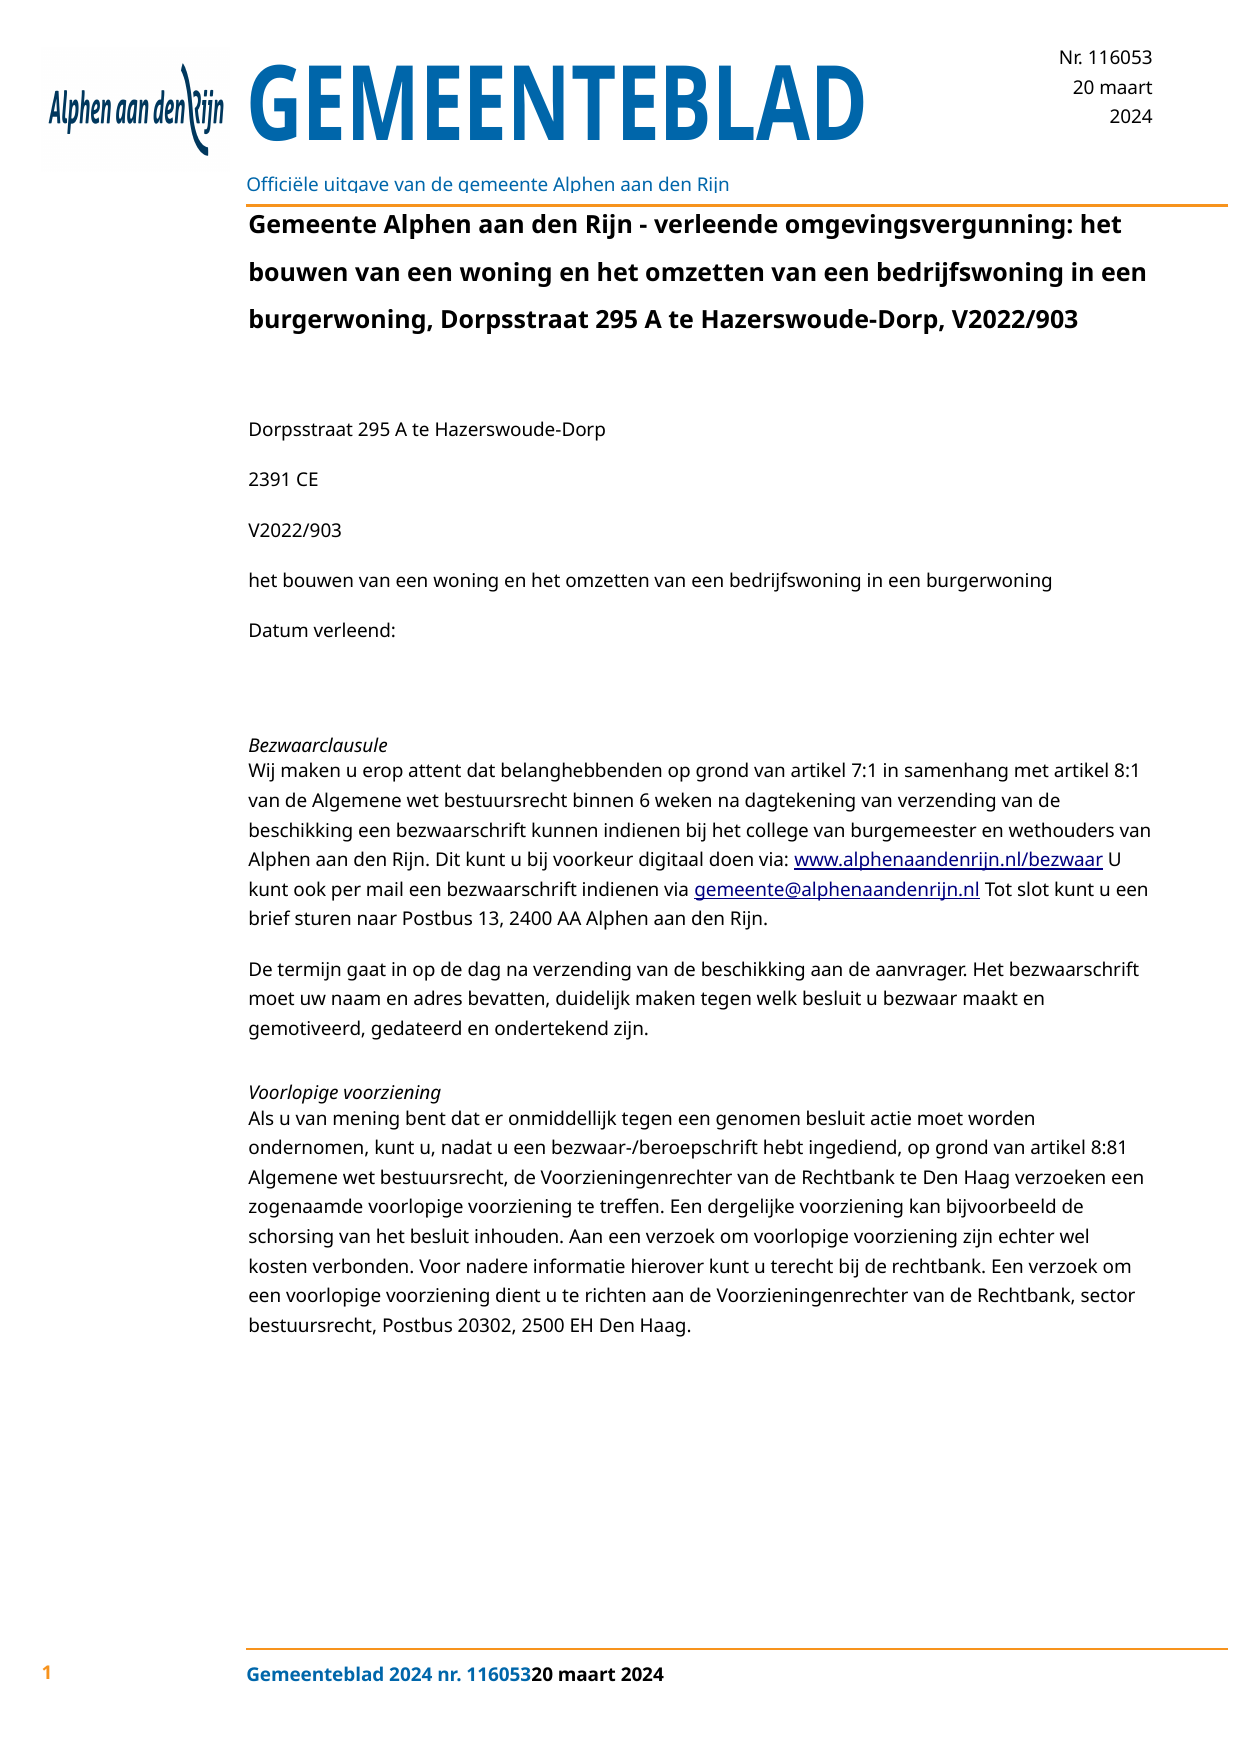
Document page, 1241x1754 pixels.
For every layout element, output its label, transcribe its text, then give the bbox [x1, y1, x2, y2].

text Datum verleend: [248, 618, 1152, 643]
text Voorlopige voorziening [248, 1079, 1152, 1105]
text V2022/903 [248, 517, 1152, 542]
text De termijn gaat in op de dag na verzending van de beschikking aan de aanvrager. Het bezwaarschrift moet uw naam en adres bevatten, duidelijk maken tegen welk besluit u bezwaar maakt en gemotiveerd, gedateerd en ondertekend zijn. [248, 956, 1152, 1041]
text Bezwaarclausule [248, 732, 1152, 758]
picture [41, 47, 231, 172]
text het bouwen van een woning en het omzetten van een bedrijfswoning in een burgerwoning [248, 567, 1152, 593]
text Gemeente Alphen aan den Rijn - verleende omgevingsvergunning: het bouwen van een woning en het omzetten van een bedrijfswoning in een burgerwoning, Dorpsstraat 295 A te Hazerswoude-Dorp, V2022/903 [248, 207, 1152, 336]
text Als u van mening bent dat er onmiddellijk tegen een genomen besluit actie moet worden ondernomen, kunt u, nadat u een bezwaar-/beroepschrift hebt ingediend, op grond van artikel 8:81 Algemene wet bestuursrecht, de Voorzieningenrechter van de Rechtbank te Den Haag verzoeken een zogenaamde voorlopige voorziening te treffen. Een dergelijke voorziening kan bijvoorbeeld de schorsing van het besluit inhouden. Aan een verzoek om voorlopige voorziening zijn echter wel kosten verbonden. Voor nadere informatie hierover kunt u terecht bij de rechtbank. Een verzoek om een voorlopige voorziening dient u te richten aan de Voorzieningenrechter van de Rechtbank, sector bestuursrecht, Postbus 20302, 2500 EH Den Haag. [248, 1105, 1152, 1338]
text Wij maken u erop attent dat belanghebbenden op grond van artikel 7:1 in samenhang met artikel 8:1 van de Algemene wet bestuursrecht binnen 6 weken na dagtekening van verzending van de beschikking een bezwaarschrift kunnen indienen bij het college van burgemeester en wethouders van Alphen aan den Rijn. Dit kunt u bij voorkeur digitaal doen via: www.alphenaandenrijn.nl/bezwaar U kunt ook per mail een bezwaarschrift indienen via gemeente@alphenaandenrijn.nl Tot slot kunt u een brief sturen naar Postbus 13, 2400 AA Alphen aan den Rijn. [248, 758, 1152, 931]
text 2391 CE [248, 466, 1152, 492]
text Dorpsstraat 295 A te Hazerswoude-Dorp [248, 416, 1152, 442]
